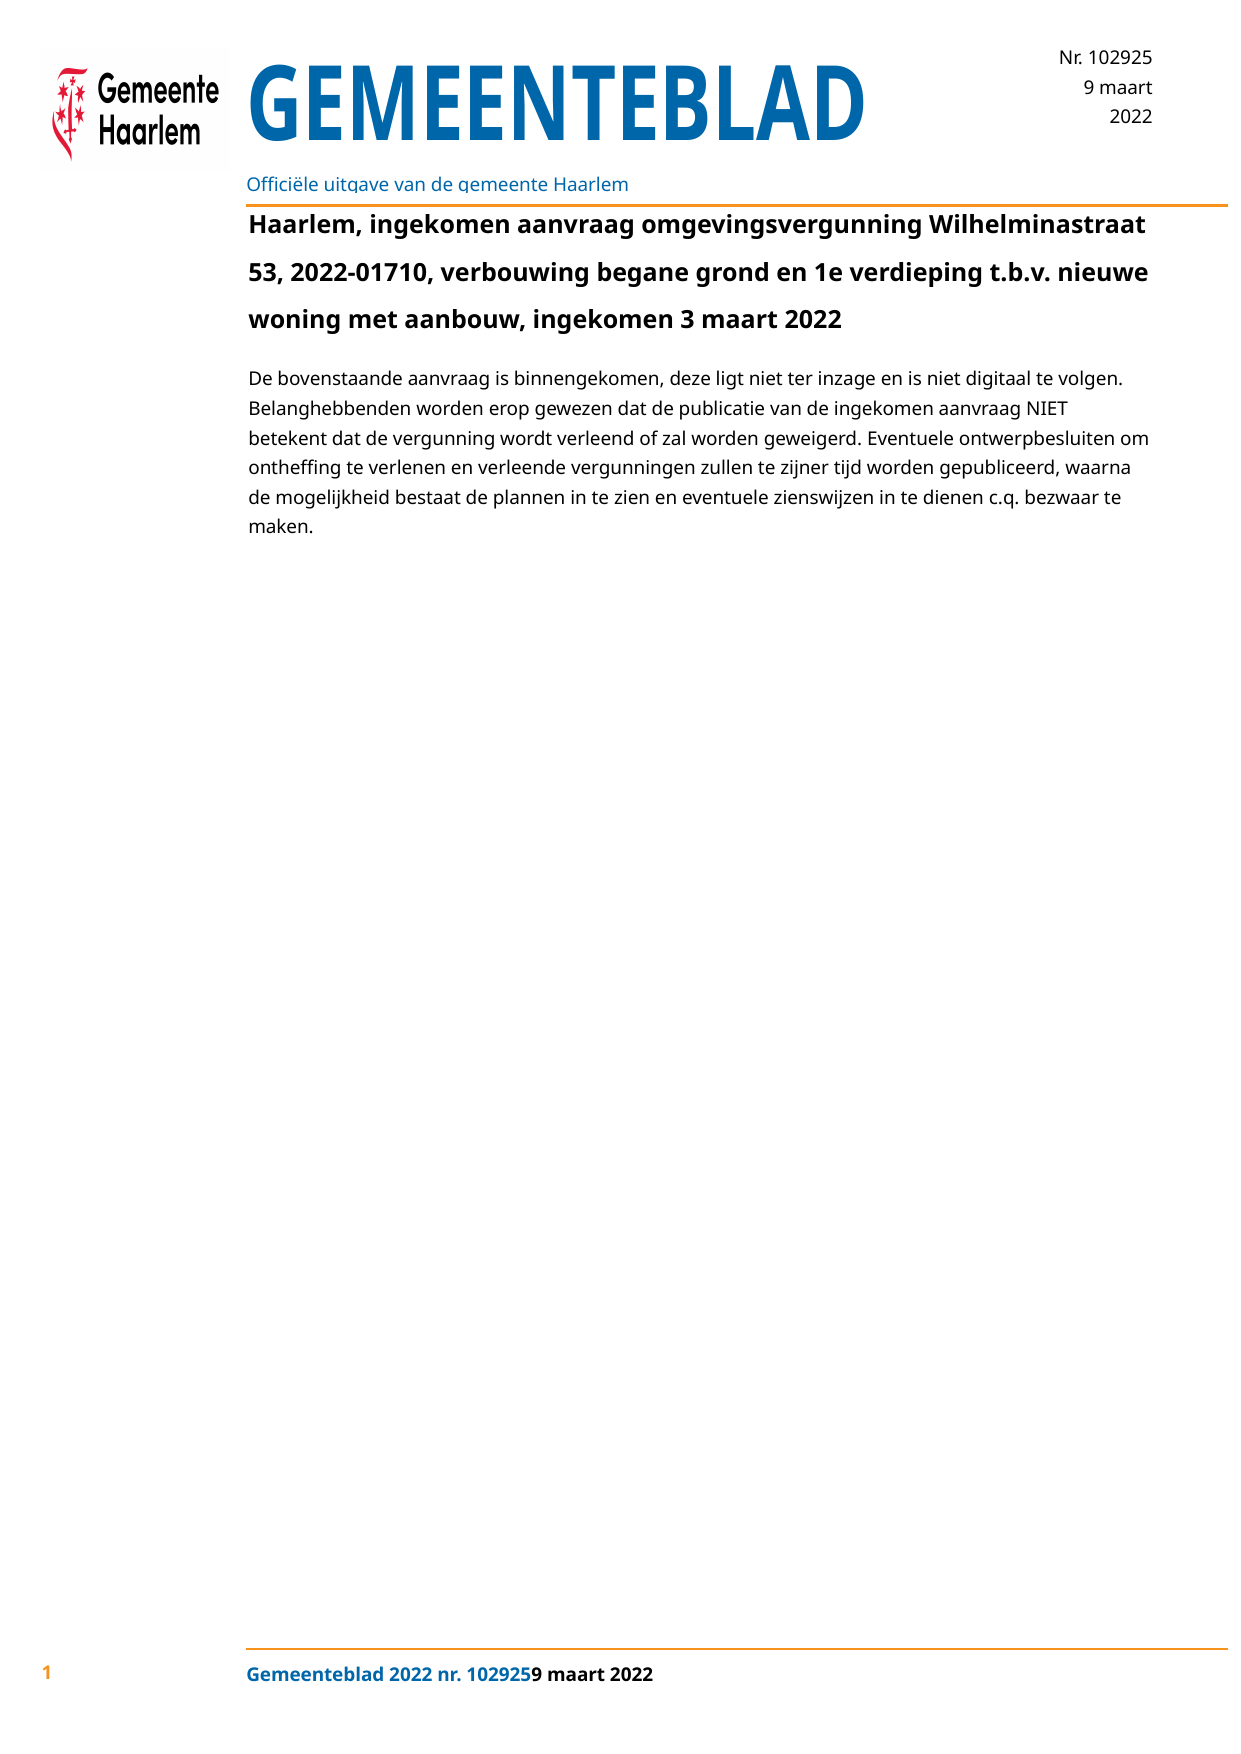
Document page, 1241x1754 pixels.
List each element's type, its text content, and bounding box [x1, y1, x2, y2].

picture [41, 47, 231, 172]
text Haarlem, ingekomen aanvraag omgevingsvergunning Wilhelminastraat 53, 2022-01710, verbouwing begane grond en 1e verdieping t.b.v. nieuwe woning met aanbouw, ingekomen 3 maart 2022 [248, 207, 1152, 336]
text De bovenstaande aanvraag is binnengekomen, deze ligt niet ter inzage en is niet digitaal te volgen. Belanghebbenden worden erop gewezen dat de publicatie van de ingekomen aanvraag NIET betekent dat de vergunning wordt verleend of zal worden geweigerd. Eventuele ontwerpbesluiten om ontheffing te verlenen en verleende vergunningen zullen te zijner tijd worden gepubliceerd, waarna de mogelijkheid bestaat de plannen in te zien en eventuele zienswijzen in te dienen c.q. bezwaar te maken. [248, 366, 1152, 539]
